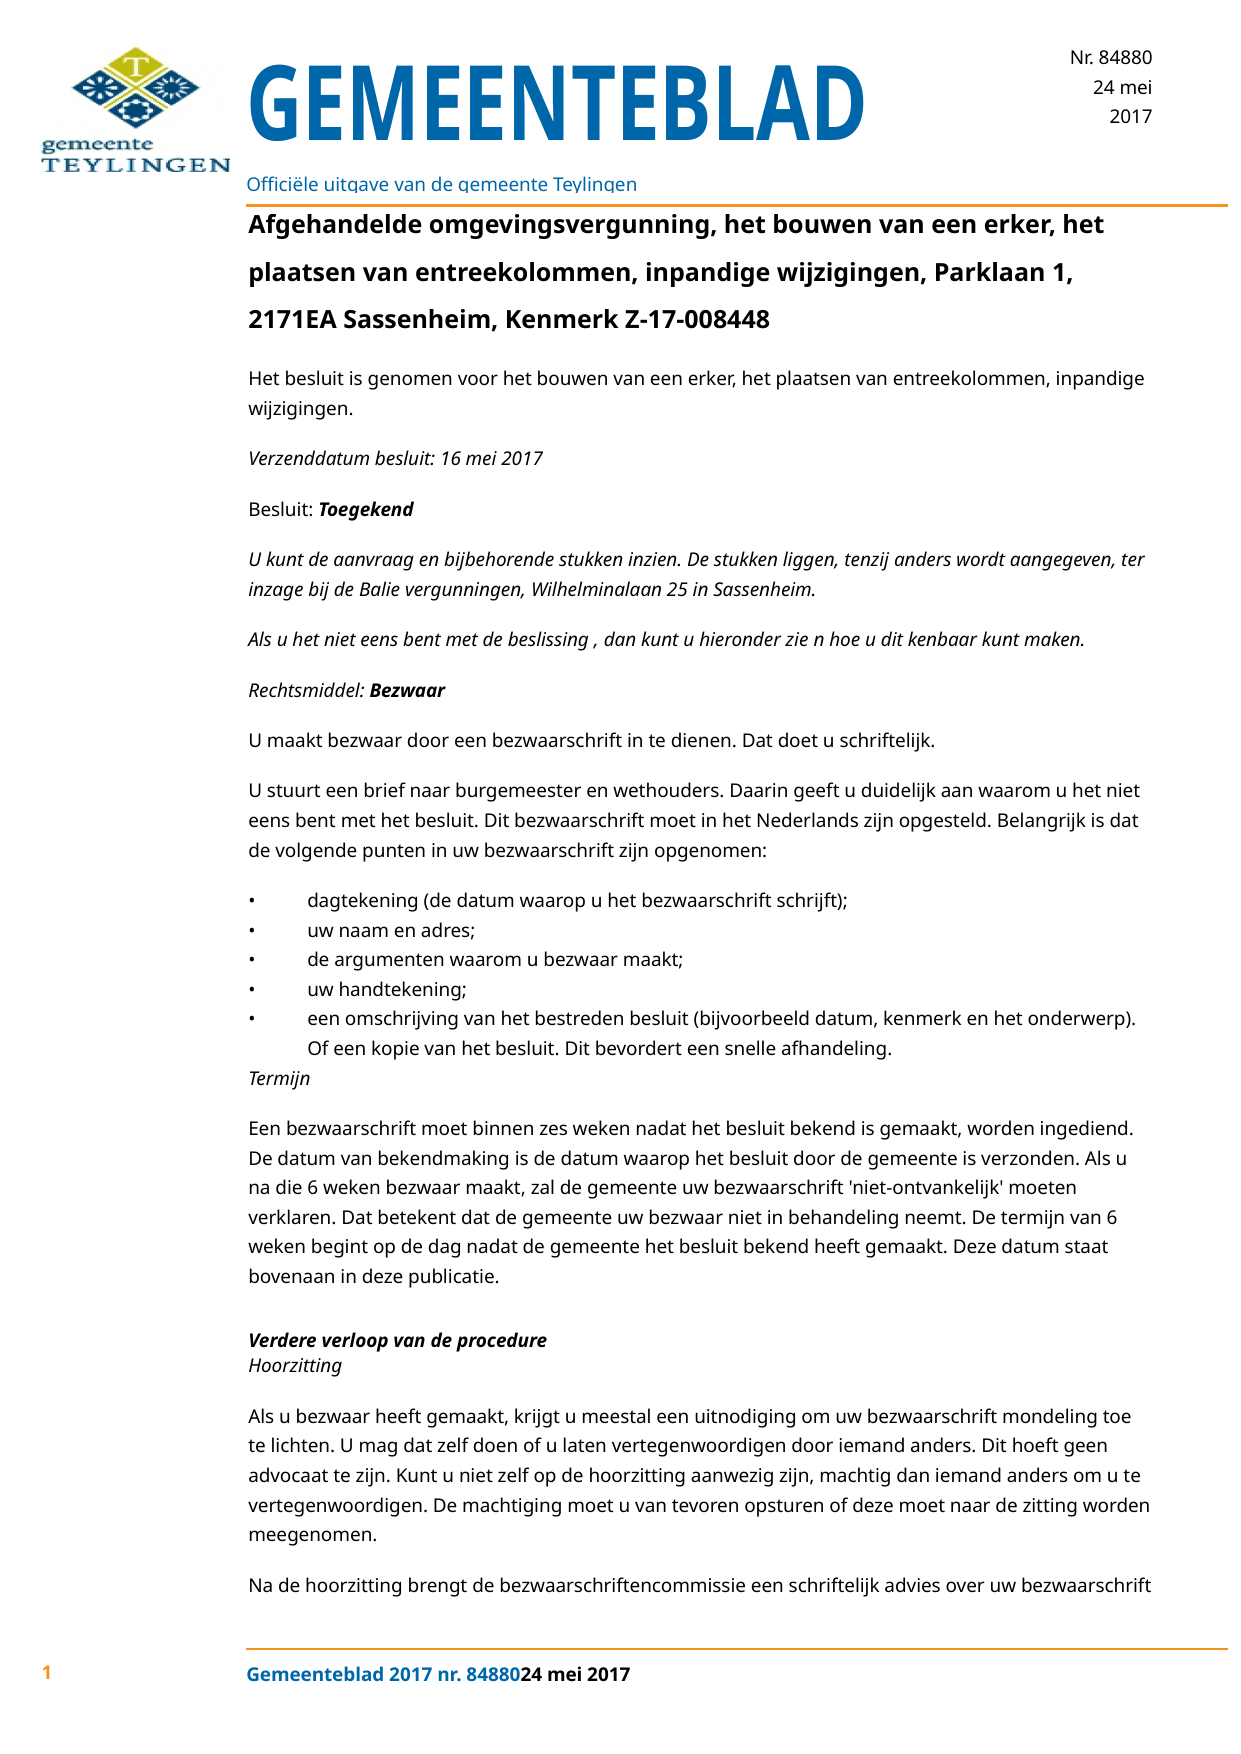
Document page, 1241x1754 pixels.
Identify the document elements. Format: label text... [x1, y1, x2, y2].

text Rechtsmiddel: Bezwaar [248, 677, 1152, 702]
text Na de hoorzitting brengt de bezwaarschriftencommissie een schriftelijk advies over uw bezwaarschrift [248, 1572, 1152, 1598]
text Besluit: Toegekend [248, 496, 1152, 522]
text U kunt de aanvraag en bijbehorende stukken inzien. De stukken liggen, tenzij anders wordt aangegeven, ter inzage bij de Balie vergunningen, Wilhelminalaan 25 in Sassenheim. [248, 546, 1152, 602]
text Verzenddatum besluit: 16 mei 2017 [248, 446, 1152, 471]
text Het besluit is genomen voor het bouwen van een erker, het plaatsen van entreekolommen, inpandige wijzigingen. [248, 366, 1152, 421]
text Termijn [248, 1065, 1152, 1090]
text Als u bezwaar heeft gemaakt, krijgt u meestal een uitnodiging om uw bezwaarschrift mondeling toe te lichten. U mag dat zelf doen of u laten vertegenwoordigen door iemand anders. Dit hoeft geen advocaat te zijn. Kunt u niet zelf op de hoorzitting aanwezig zijn, machtig dan iemand anders om u te vertegenwoordigen. De machtiging moet u van tevoren opsturen of deze moet naar de zitting worden meegenomen. [248, 1403, 1152, 1547]
list de argumenten waarom u bezwaar maakt; [248, 946, 1152, 972]
text U maakt bezwaar door een bezwaarschrift in te dienen. Dat doet u schriftelijk. [248, 727, 1152, 753]
text Hoorzitting [248, 1353, 1152, 1378]
text Een bezwaarschrift moet binnen zes weken nadat het besluit bekend is gemaakt, worden ingediend. De datum van bekendmaking is de datum waarop het besluit door de gemeente is verzonden. Als u na die 6 weken bezwaar maakt, zal de gemeente uw bezwaarschrift 'niet-ontvankelijk' moeten verklaren. Dat betekent dat de gemeente uw bezwaar niet in behandeling neemt. De termijn van 6 weken begint op de dag nadat de gemeente het besluit bekend heeft gemaakt. Deze datum staat bovenaan in deze publicatie. [248, 1115, 1152, 1289]
list dagtekening (de datum waarop u het bezwaarschrift schrijft); [248, 887, 1152, 913]
text U stuurt een brief naar burgemeester en wethouders. Daarin geeft u duidelijk aan waarom u het niet eens bent met het besluit. Dit bezwaarschrift moet in het Nederlands zijn opgesteld. Belangrijk is dat de volgende punten in uw bezwaarschrift zijn opgenomen: [248, 778, 1152, 862]
list uw naam en adres; [248, 917, 1152, 942]
picture [41, 47, 231, 172]
text Afgehandelde omgevingsvergunning, het bouwen van een erker, het plaatsen van entreekolommen, inpandige wijzigingen, Parklaan 1, 2171EA Sassenheim, Kenmerk Z-17-008448 [248, 207, 1152, 336]
text Als u het niet eens bent met de beslissing , dan kunt u hieronder zie n hoe u dit kenbaar kunt maken. [248, 626, 1152, 652]
list een omschrijving van het bestreden besluit (bijvoorbeeld datum, kenmerk en het onderwerp). Of een kopie van het besluit. Dit bevordert een snelle afhandeling. [248, 1006, 1152, 1061]
text Verdere verloop van de procedure [248, 1327, 1152, 1353]
list uw handtekening; [248, 976, 1152, 1002]
